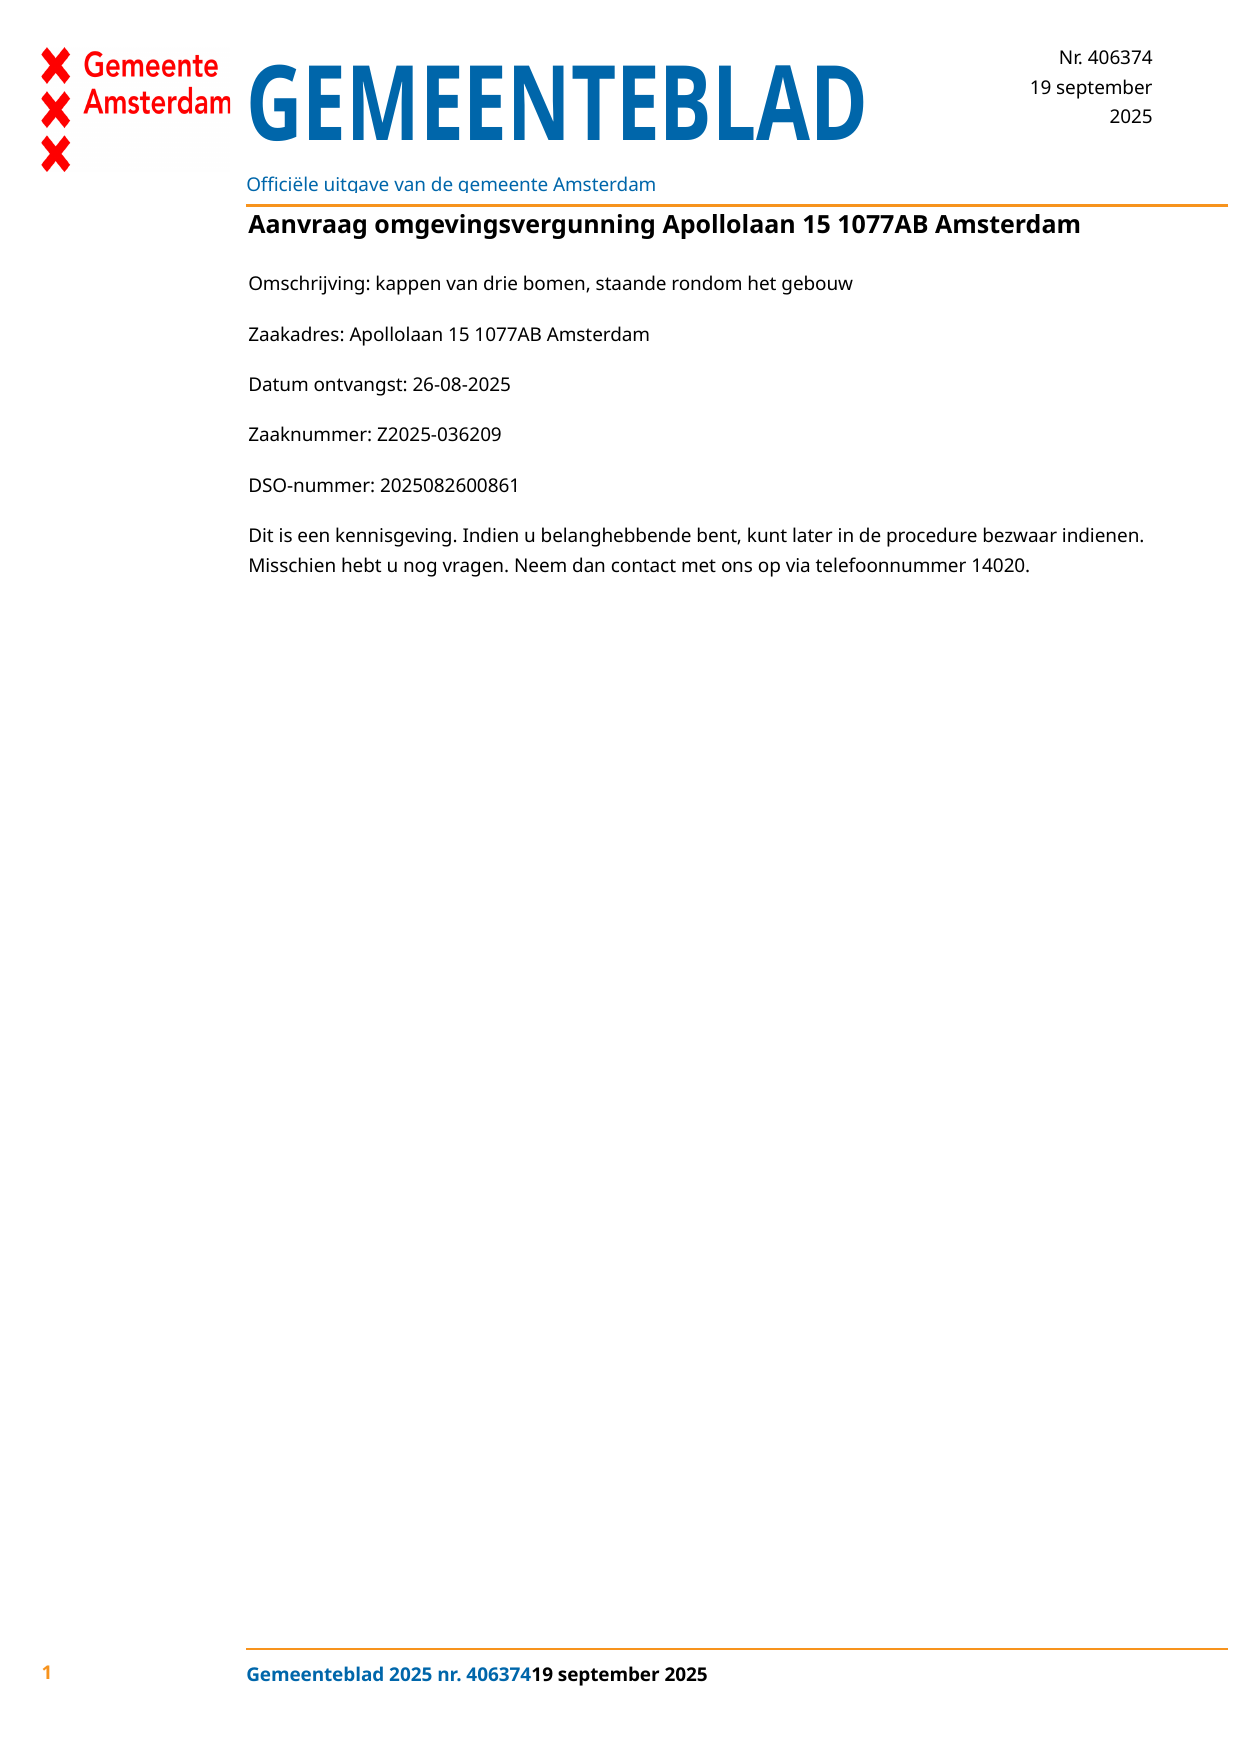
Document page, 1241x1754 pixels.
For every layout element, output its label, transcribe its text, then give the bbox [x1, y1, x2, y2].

text Dit is een kennisgeving. Indien u belanghebbende bent, kunt later in de procedure bezwaar indienen. Misschien hebt u nog vragen. Neem dan contact met ons op via telefoonnummer 14020. [248, 522, 1152, 578]
picture [41, 47, 231, 172]
text DSO-nummer: 2025082600861 [248, 472, 1152, 498]
text Zaakadres: Apollolaan 15 1077AB Amsterdam [248, 321, 1152, 346]
text Datum ontvangst: 26-08-2025 [248, 371, 1152, 397]
text Aanvraag omgevingsvergunning Apollolaan 15 1077AB Amsterdam [248, 207, 1152, 241]
text Zaaknummer: Z2025-036209 [248, 422, 1152, 447]
text Omschrijving: kappen van drie bomen, staande rondom het gebouw [248, 270, 1152, 296]
